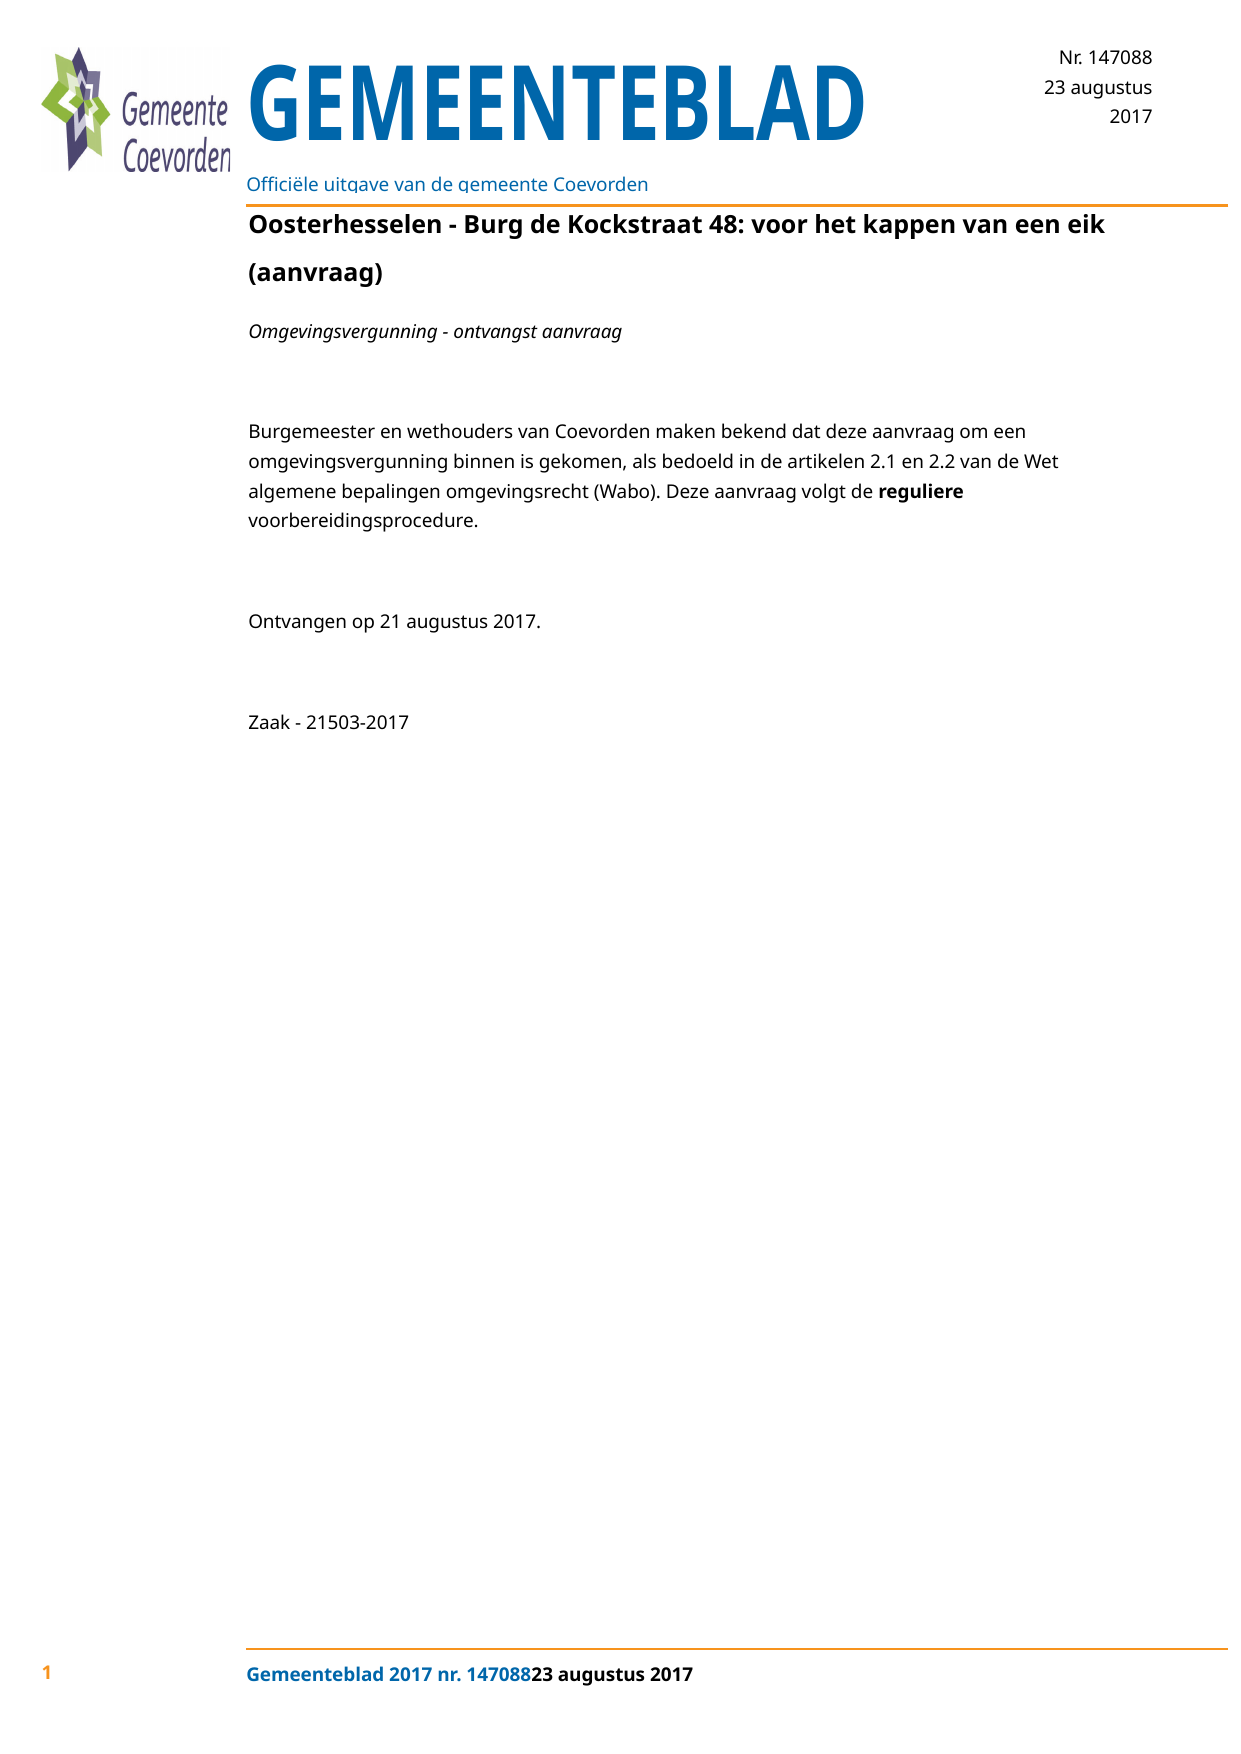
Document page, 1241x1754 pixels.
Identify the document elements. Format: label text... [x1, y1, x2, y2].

text Burgemeester en wethouders van Coevorden maken bekend dat deze aanvraag om een omgevingsvergunning binnen is gekomen, als bedoeld in de artikelen 2.1 en 2.2 van de Wet algemene bepalingen omgevingsrecht (Wabo). Deze aanvraag volgt de reguliere voorbereidingsprocedure. [248, 419, 1152, 533]
text Oosterhesselen - Burg de Kockstraat 48: voor het kappen van een eik (aanvraag) [248, 207, 1152, 288]
text Zaak - 21503-2017 [248, 709, 1152, 735]
text Omgevingsvergunning - ontvangst aanvraag [248, 318, 1152, 344]
picture [41, 47, 231, 172]
text Ontvangen op 21 augustus 2017. [248, 608, 1152, 634]
